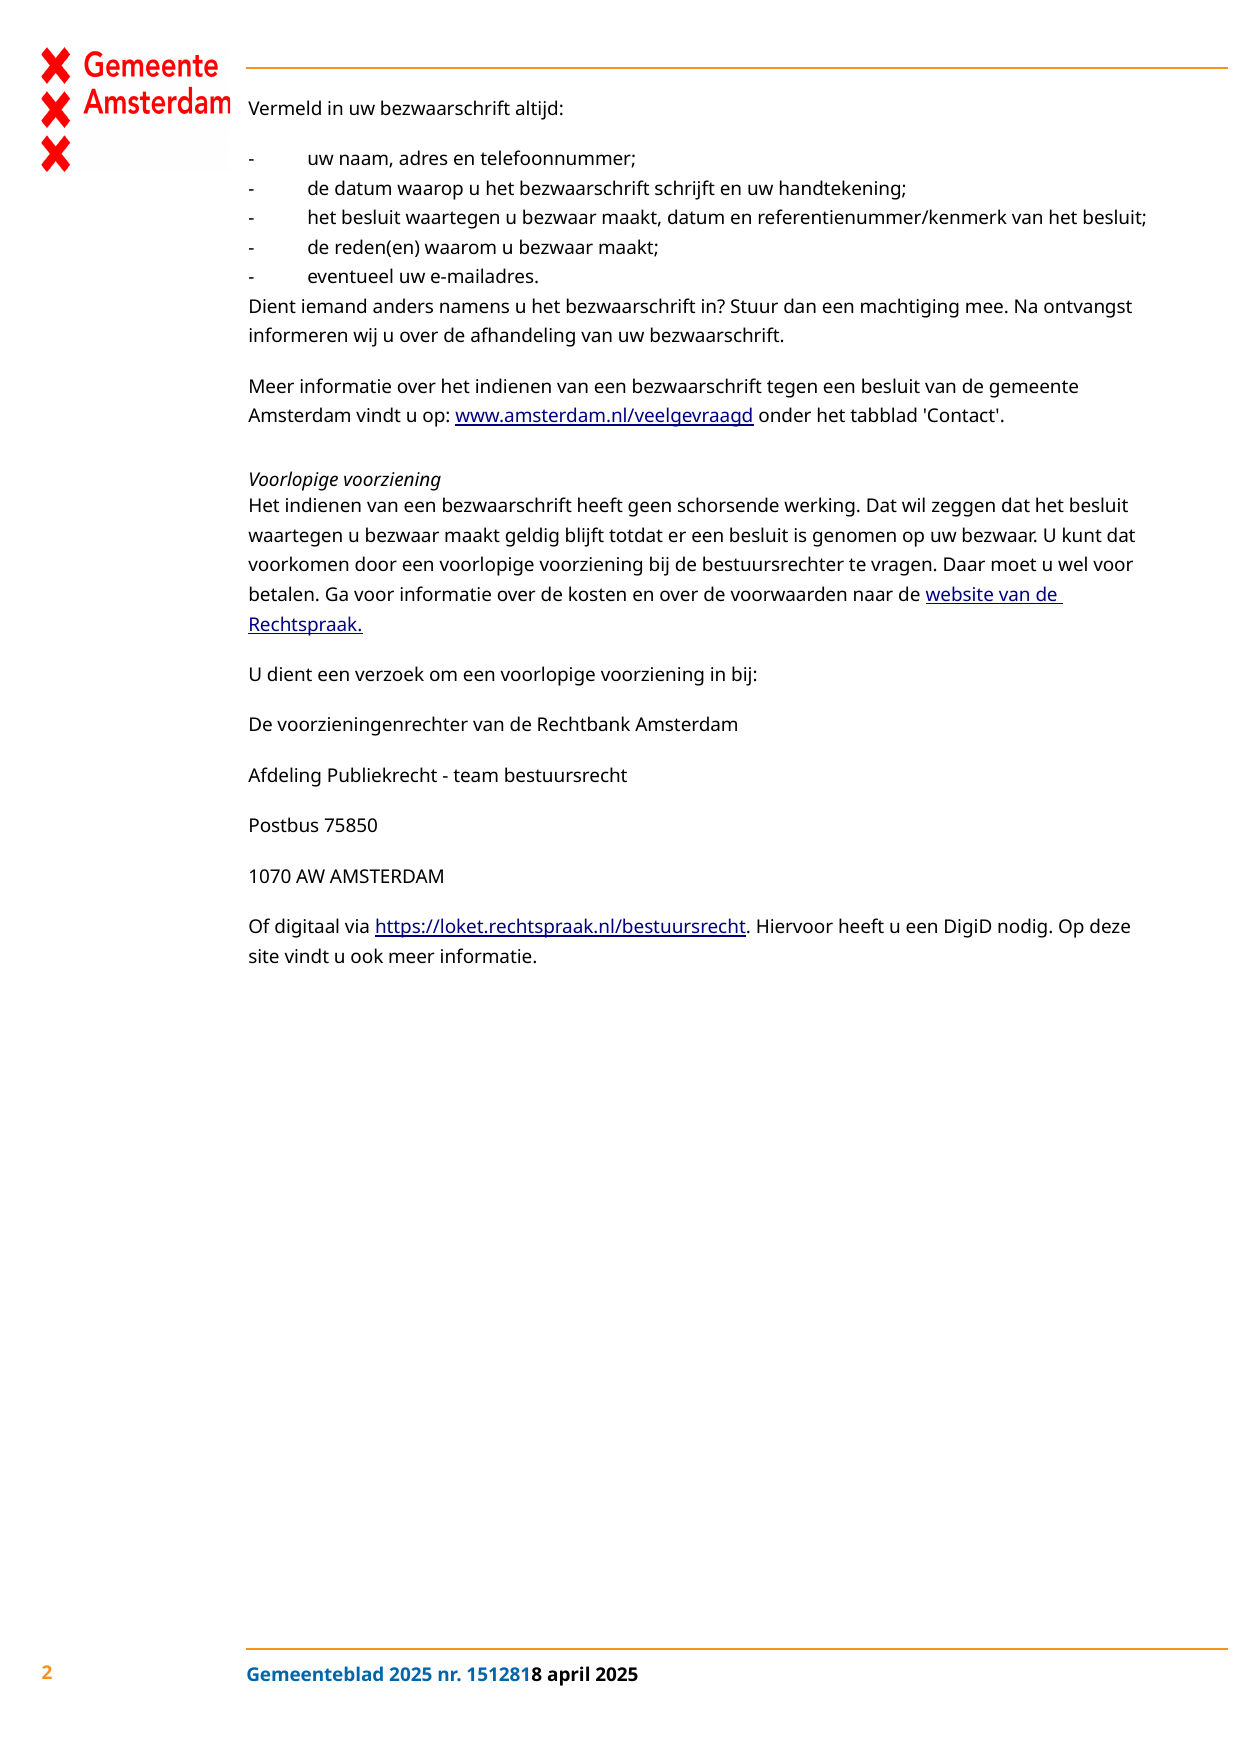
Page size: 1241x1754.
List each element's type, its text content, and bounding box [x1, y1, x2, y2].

text Voorlopige voorziening [248, 467, 1152, 492]
list het besluit waartegen u bezwaar maakt, datum en referentienummer/kenmerk van het besluit; [248, 204, 1152, 230]
text Postbus 75850 [248, 812, 1152, 838]
text U dient een verzoek om een voorlopige voorziening in bij: [248, 661, 1152, 687]
text Meer informatie over het indienen van een bezwaarschrift tegen een besluit van de gemeente Amsterdam vindt u op: www.amsterdam.nl/veelgevraagd onder het tabblad 'Contact'. [248, 373, 1152, 428]
text Vermeld in uw bezwaarschrift altijd: [248, 95, 1152, 121]
text Afdeling Publiekrecht - team bestuursrecht [248, 762, 1152, 788]
text Dient iemand anders namens u het bezwaarschrift in? Stuur dan een machtiging mee. Na ontvangst informeren wij u over de afhandeling van uw bezwaarschrift. [248, 293, 1152, 348]
text Het indienen van een bezwaarschrift heeft geen schorsende werking. Dat wil zeggen dat het besluit waartegen u bezwaar maakt geldig blijft totdat er een besluit is genomen op uw bezwaar. U kunt dat voorkomen door een voorlopige voorziening bij de bestuursrechter te vragen. Daar moet u wel voor betalen. Ga voor informatie over de kosten en over de voorwaarden naar de website van de Rechtspraak. [248, 492, 1152, 636]
list eventueel uw e-mailadres. [248, 263, 1152, 289]
text Of digitaal via https://loket.rechtspraak.nl/bestuursrecht. Hiervoor heeft u een DigiD nodig. Op deze site vindt u ook meer informatie. [248, 913, 1152, 968]
list de reden(en) waarom u bezwaar maakt; [248, 234, 1152, 260]
picture [41, 47, 231, 172]
text De voorzieningenrechter van de Rechtbank Amsterdam [248, 712, 1152, 737]
text 1070 AW AMSTERDAM [248, 863, 1152, 888]
list de datum waarop u het bezwaarschrift schrijft en uw handtekening; [248, 175, 1152, 201]
list uw naam, adres en telefoonnummer; [248, 145, 1152, 171]
